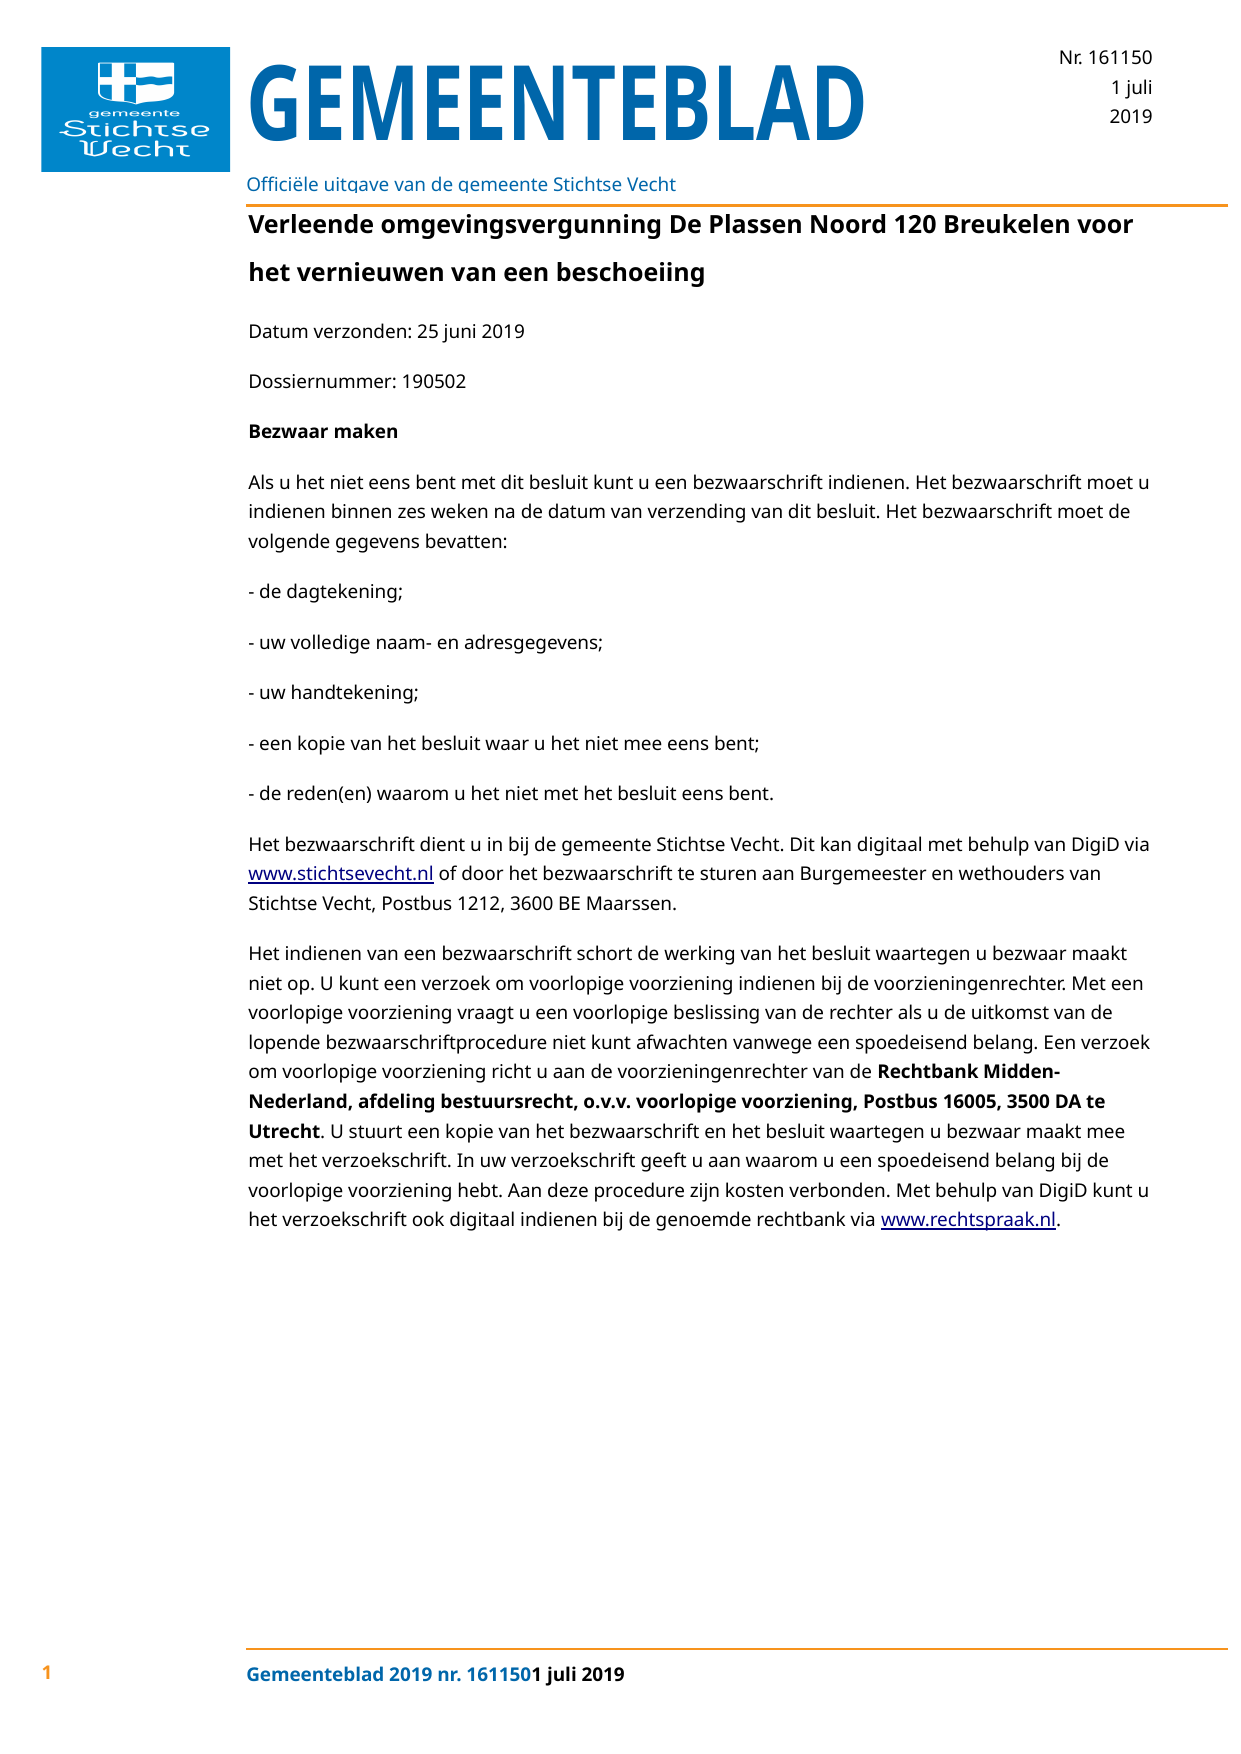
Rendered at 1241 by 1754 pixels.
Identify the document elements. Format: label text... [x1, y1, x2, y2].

text Verleende omgevingsvergunning De Plassen Noord 120 Breukelen voor het vernieuwen van een beschoeiing [248, 207, 1152, 288]
text - uw handtekening; [248, 679, 1152, 705]
text Datum verzonden: 25 juni 2019 [248, 318, 1152, 344]
text Bezwaar maken [248, 419, 1152, 444]
text Als u het niet eens bent met dit besluit kunt u een bezwaarschrift indienen. Het bezwaarschrift moet u indienen binnen zes weken na de datum van verzending van dit besluit. Het bezwaarschrift moet de volgende gegevens bevatten: [248, 469, 1152, 554]
text Het indienen van een bezwaarschrift schort de werking van het besluit waartegen u bezwaar maakt niet op. U kunt een verzoek om voorlopige voorziening indienen bij de voorzieningenrechter. Met een voorlopige voorziening vraagt u een voorlopige beslissing van de rechter als u de uitkomst van de lopende bezwaarschriftprocedure niet kunt afwachten vanwege een spoedeisend belang. Een verzoek om voorlopige voorziening richt u aan de voorzieningenrechter van de Rechtbank Midden-Nederland, afdeling bestuursrecht, o.v.v. voorlopige voorziening, Postbus 16005, 3500 DA te Utrecht. U stuurt een kopie van het bezwaarschrift en het besluit waartegen u bezwaar maakt mee met het verzoekschrift. In uw verzoekschrift geeft u aan waarom u een spoedeisend belang bij de voorlopige voorziening hebt. Aan deze procedure zijn kosten verbonden. Met behulp van DigiD kunt u het verzoekschrift ook digitaal indienen bij de genoemde rechtbank via www.rechtspraak.nl. [248, 940, 1152, 1232]
text Het bezwaarschrift dient u in bij de gemeente Stichtse Vecht. Dit kan digitaal met behulp van DigiD via www.stichtsevecht.nl of door het bezwaarschrift te sturen aan Burgemeester en wethouders van Stichtse Vecht, Postbus 1212, 3600 BE Maarssen. [248, 831, 1152, 916]
text - de reden(en) waarom u het niet met het besluit eens bent. [248, 780, 1152, 806]
picture [137, 63, 174, 103]
text - uw volledige naam- en adresgegevens; [248, 629, 1152, 655]
text - de dagtekening; [248, 579, 1152, 604]
text Dossiernummer: 190502 [248, 368, 1152, 394]
text - een kopie van het besluit waar u het niet mee eens bent; [248, 730, 1152, 756]
picture [99, 63, 135, 101]
